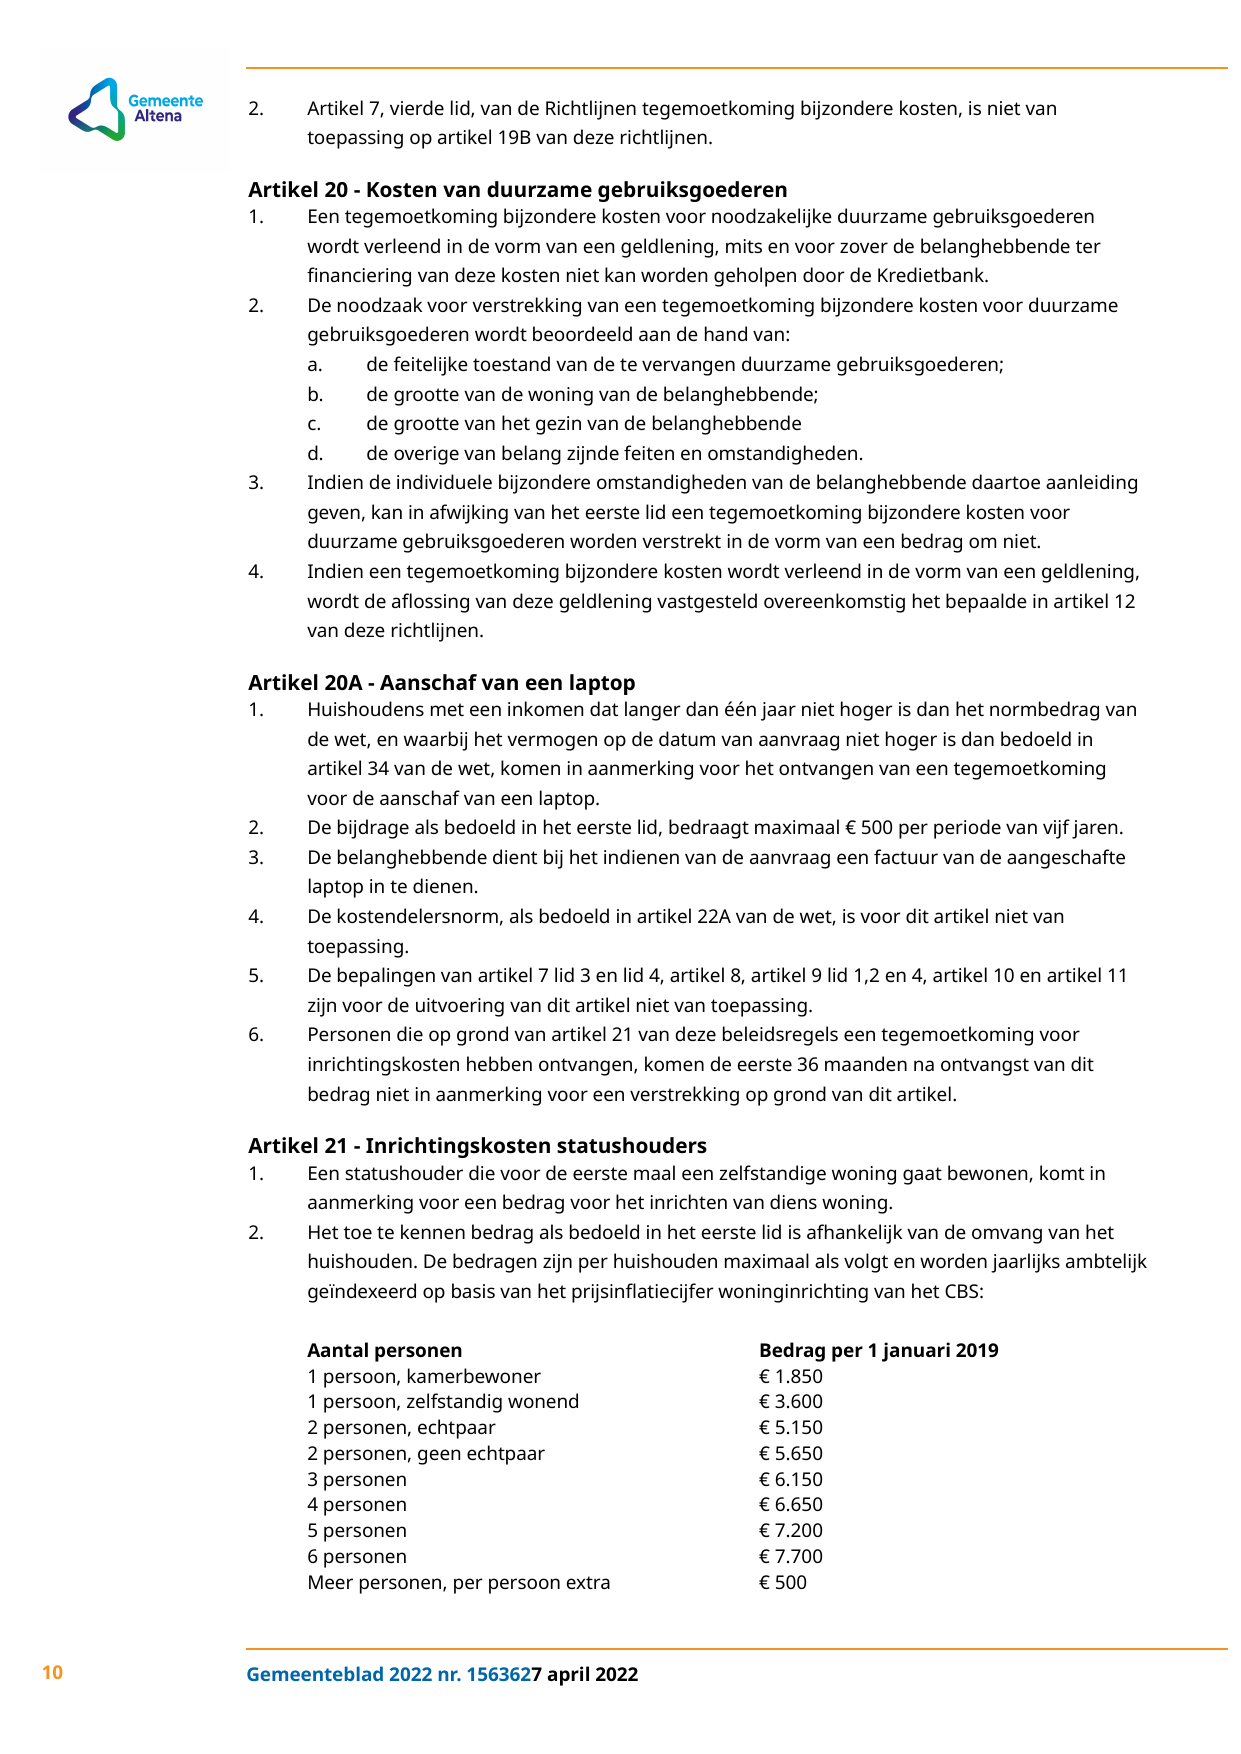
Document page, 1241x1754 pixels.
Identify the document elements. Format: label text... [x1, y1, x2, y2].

table_cell € 5.150 [759, 1415, 1211, 1440]
table_cell 3 personen [307, 1466, 759, 1492]
table_cell € 7.200 [759, 1518, 1211, 1543]
table_cell 5 personen [307, 1518, 759, 1543]
table_cell € 5.650 [759, 1440, 1211, 1466]
table_cell 2 personen, echtpaar [307, 1415, 759, 1440]
table_cell € 7.700 [759, 1543, 1211, 1569]
table_header Bedrag per 1 januari 2019 [759, 1337, 1211, 1363]
list De noodzaak voor verstrekking van een tegemoetkoming bijzondere kosten voor duurzame gebruiksgoederen wordt beoordeeld aan de hand van: [248, 292, 1152, 347]
list De belanghebbende dient bij het indienen van de aanvraag een factuur van de aangeschafte laptop in te dienen. [248, 844, 1152, 899]
list Huishoudens met een inkomen dat langer dan één jaar niet hoger is dan het normbedrag van de wet, en waarbij het vermogen op de datum van aanvraag niet hoger is dan bedoeld in artikel 34 van de wet, komen in aanmerking voor het ontvangen van een tegemoetkoming voor de aanschaf van een laptop. [248, 696, 1152, 811]
list De bepalingen van artikel 7 lid 3 en lid 4, artikel 8, artikel 9 lid 1,2 en 4, artikel 10 en artikel 11 zijn voor de uitvoering van dit artikel niet van toepassing. [248, 962, 1152, 1018]
table_cell € 3.600 [759, 1389, 1211, 1414]
table_cell € 500 [759, 1569, 1211, 1594]
list de feitelijke toestand van de te vervangen duurzame gebruiksgoederen; [307, 351, 1152, 377]
list Personen die op grond van artikel 21 van deze beleidsregels een tegemoetkoming voor inrichtingskosten hebben ontvangen, komen de eerste 36 maanden na ontvangst van dit bedrag niet in aanmerking voor een verstrekking op grond van dit artikel. [248, 1022, 1152, 1107]
table_cell 2 personen, geen echtpaar [307, 1440, 759, 1466]
table_cell Meer personen, per persoon extra [307, 1569, 759, 1594]
text Artikel 20A - Aanschaf van een laptop [248, 668, 1152, 696]
list de grootte van de woning van de belanghebbende; [307, 381, 1152, 406]
list Indien de individuele bijzondere omstandigheden van de belanghebbende daartoe aanleiding geven, kan in afwijking van het eerste lid een tegemoetkoming bijzondere kosten voor duurzame gebruiksgoederen worden verstrekt in de vorm van een bedrag om niet. [248, 469, 1152, 554]
list Het toe te kennen bedrag als bedoeld in het eerste lid is afhankelijk van de omvang van het huishouden. De bedragen zijn per huishouden maximaal als volgt en worden jaarlijks ambtelijk geïndexeerd op basis van het prijsinflatiecijfer woninginrichting van het CBS: [248, 1219, 1152, 1304]
list Artikel 7, vierde lid, van de Richtlijnen tegemoetkoming bijzondere kosten, is niet van toepassing op artikel 19B van deze richtlijnen. [248, 95, 1152, 150]
list de grootte van het gezin van de belanghebbende [307, 410, 1152, 436]
table_cell 1 persoon, kamerbewoner [307, 1363, 759, 1389]
text Artikel 20 - Kosten van duurzame gebruiksgoederen [248, 175, 1152, 203]
list De kostendelersnorm, als bedoeld in artikel 22A van de wet, is voor dit artikel niet van toepassing. [248, 903, 1152, 959]
table_cell 6 personen [307, 1543, 759, 1569]
picture [41, 47, 231, 172]
list De bijdrage als bedoeld in het eerste lid, bedraagt maximaal € 500 per periode van vijf jaren. [248, 814, 1152, 840]
list de overige van belang zijnde feiten en omstandigheden. [307, 440, 1152, 466]
list Een statushouder die voor de eerste maal een zelfstandige woning gaat bewonen, komt in aanmerking voor een bedrag voor het inrichten van diens woning. [248, 1160, 1152, 1215]
table_cell € 6.150 [759, 1466, 1211, 1492]
table_cell € 1.850 [759, 1363, 1211, 1389]
table_cell € 6.650 [759, 1492, 1211, 1517]
list Een tegemoetkoming bijzondere kosten voor noodzakelijke duurzame gebruiksgoederen wordt verleend in de vorm van een geldlening, mits en voor zover de belanghebbende ter financiering van deze kosten niet kan worden geholpen door de Kredietbank. [248, 203, 1152, 288]
text Artikel 21 - Inrichtingskosten statushouders [248, 1131, 1152, 1160]
table_header Aantal personen [307, 1337, 759, 1363]
table_cell 1 persoon, zelfstandig wonend [307, 1389, 759, 1414]
list Indien een tegemoetkoming bijzondere kosten wordt verleend in de vorm van een geldlening, wordt de aflossing van deze geldlening vastgesteld overeenkomstig het bepaalde in artikel 12 van deze richtlijnen. [248, 558, 1152, 643]
table_cell 4 personen [307, 1492, 759, 1517]
